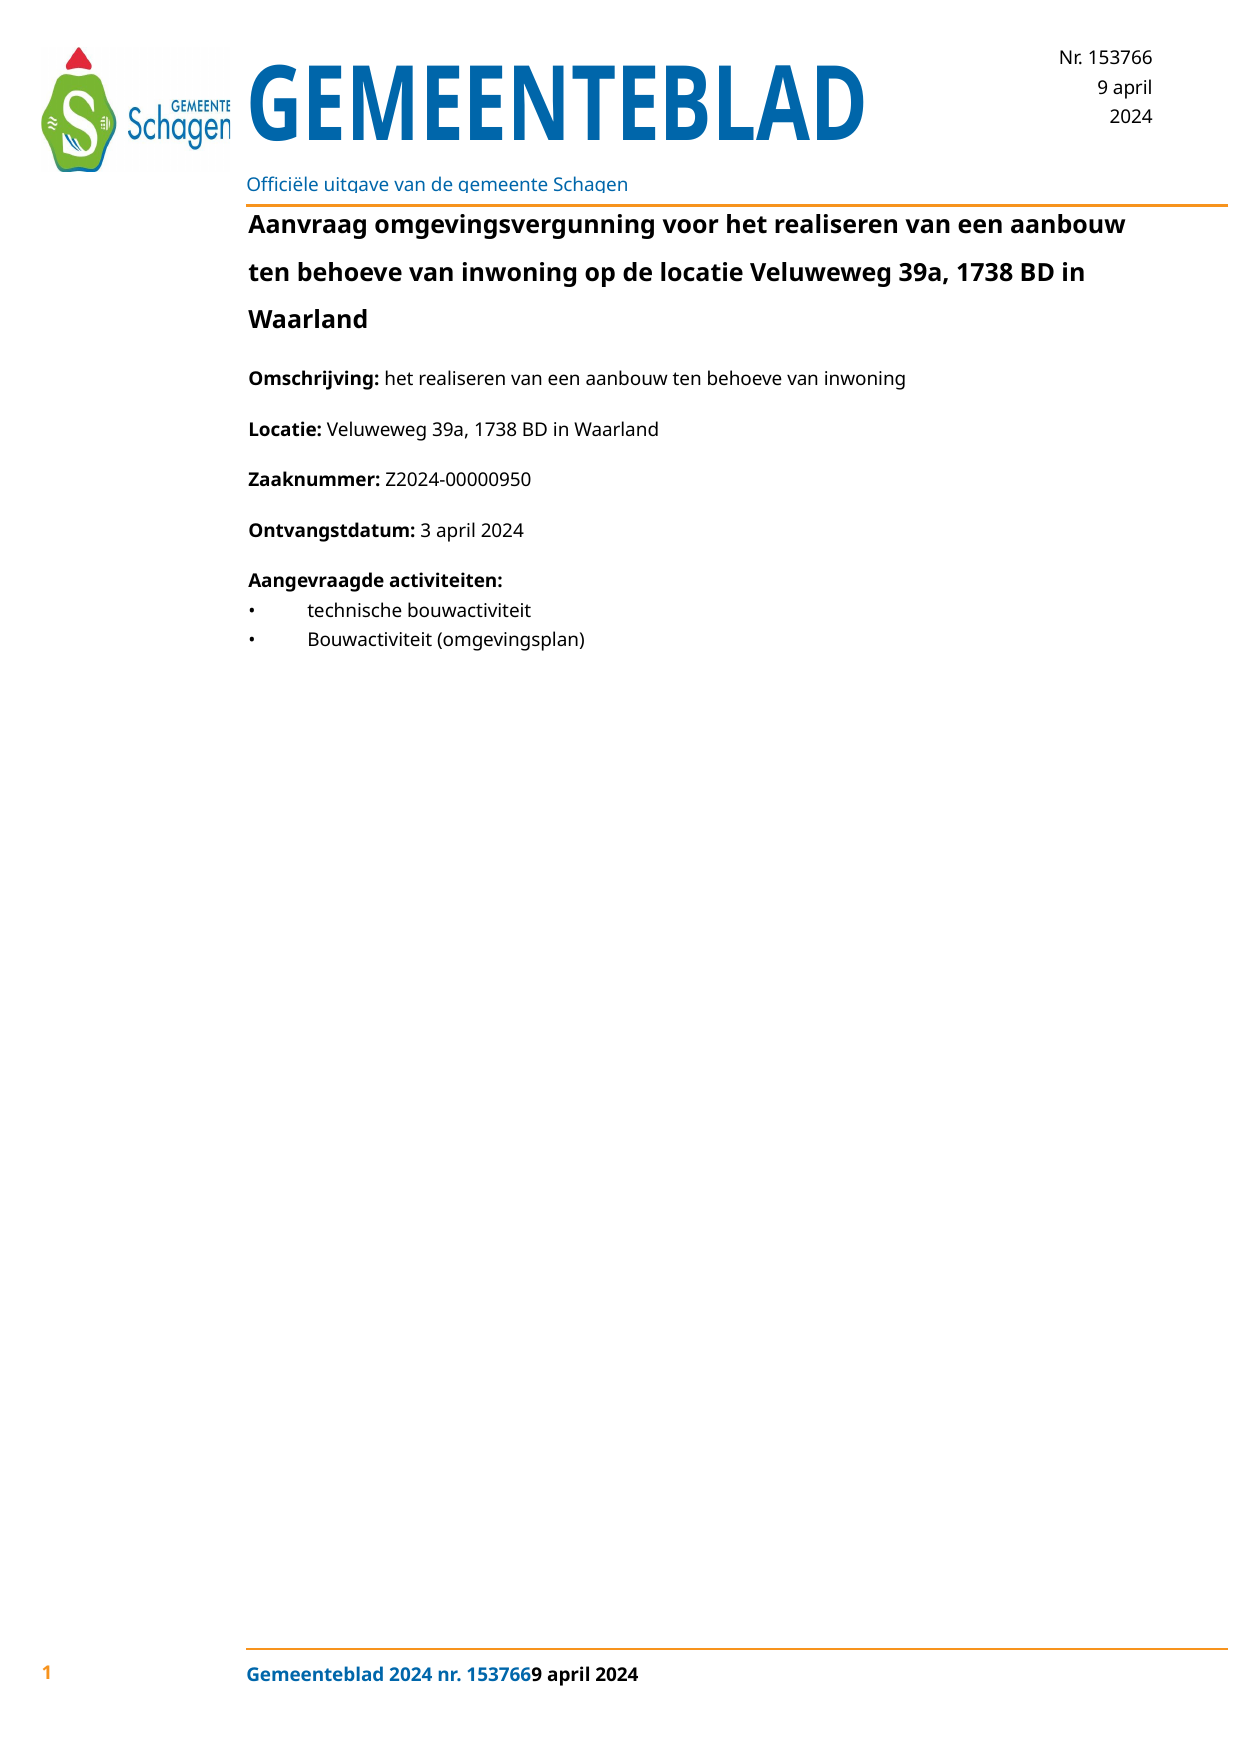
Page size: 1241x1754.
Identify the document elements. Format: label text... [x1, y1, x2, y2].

text Omschrijving: het realiseren van een aanbouw ten behoeve van inwoning [248, 366, 1152, 391]
list Bouwactiviteit (omgevingsplan) [248, 626, 1152, 652]
list technische bouwactiviteit [248, 597, 1152, 622]
text Aanvraag omgevingsvergunning voor het realiseren van een aanbouw ten behoeve van inwoning op de locatie Veluweweg 39a, 1738 BD in Waarland [248, 207, 1152, 336]
picture [41, 47, 231, 172]
text Aangevraagde activiteiten: [248, 567, 1152, 593]
text Locatie: Veluweweg 39a, 1738 BD in Waarland [248, 416, 1152, 442]
text Zaaknummer: Z2024-00000950 [248, 466, 1152, 492]
text Ontvangstdatum: 3 april 2024 [248, 517, 1152, 542]
